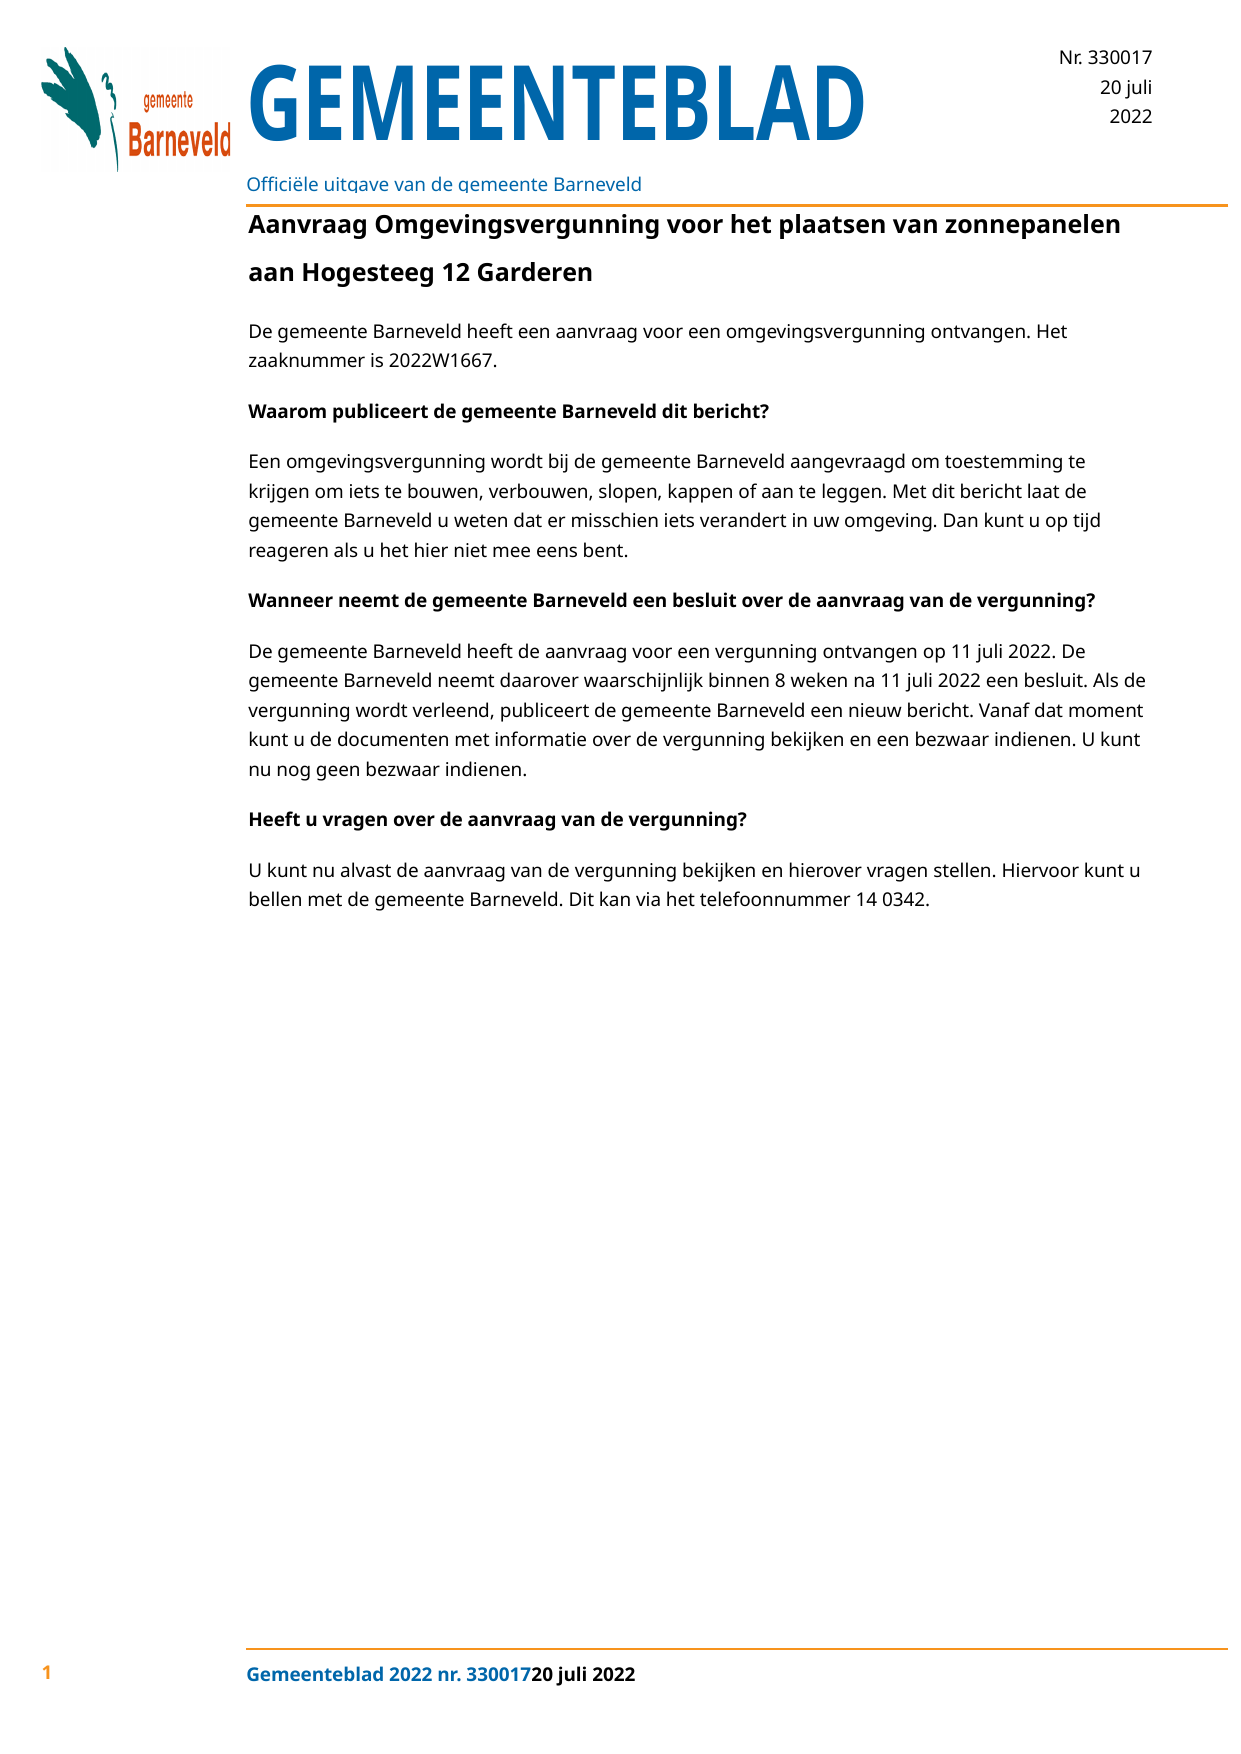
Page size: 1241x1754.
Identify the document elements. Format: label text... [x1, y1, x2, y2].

text Waarom publiceert de gemeente Barneveld dit bericht? [248, 398, 1152, 424]
text Heeft u vragen over de aanvraag van de vergunning? [248, 807, 1152, 832]
picture [41, 47, 231, 172]
text Een omgevingsvergunning wordt bij de gemeente Barneveld aangevraagd om toestemming te krijgen om iets te bouwen, verbouwen, slopen, kappen of aan te leggen. Met dit bericht laat de gemeente Barneveld u weten dat er misschien iets verandert in uw omgeving. Dan kunt u op tijd reageren als u het hier niet mee eens bent. [248, 448, 1152, 563]
text De gemeente Barneveld heeft de aanvraag voor een vergunning ontvangen op 11 juli 2022. De gemeente Barneveld neemt daarover waarschijnlijk binnen 8 weken na 11 juli 2022 een besluit. Als de vergunning wordt verleend, publiceert de gemeente Barneveld een nieuw bericht. Vanaf dat moment kunt u de documenten met informatie over de vergunning bekijken en een bezwaar indienen. U kunt nu nog geen bezwaar indienen. [248, 638, 1152, 782]
text De gemeente Barneveld heeft een aanvraag voor een omgevingsvergunning ontvangen. Het zaaknummer is 2022W1667. [248, 318, 1152, 373]
text Wanneer neemt de gemeente Barneveld een besluit over de aanvraag van de vergunning? [248, 587, 1152, 613]
text Aanvraag Omgevingsvergunning voor het plaatsen van zonnepanelen aan Hogesteeg 12 Garderen [248, 207, 1152, 288]
text U kunt nu alvast de aanvraag van de vergunning bekijken en hierover vragen stellen. Hiervoor kunt u bellen met de gemeente Barneveld. Dit kan via het telefoonnummer 14 0342. [248, 857, 1152, 912]
